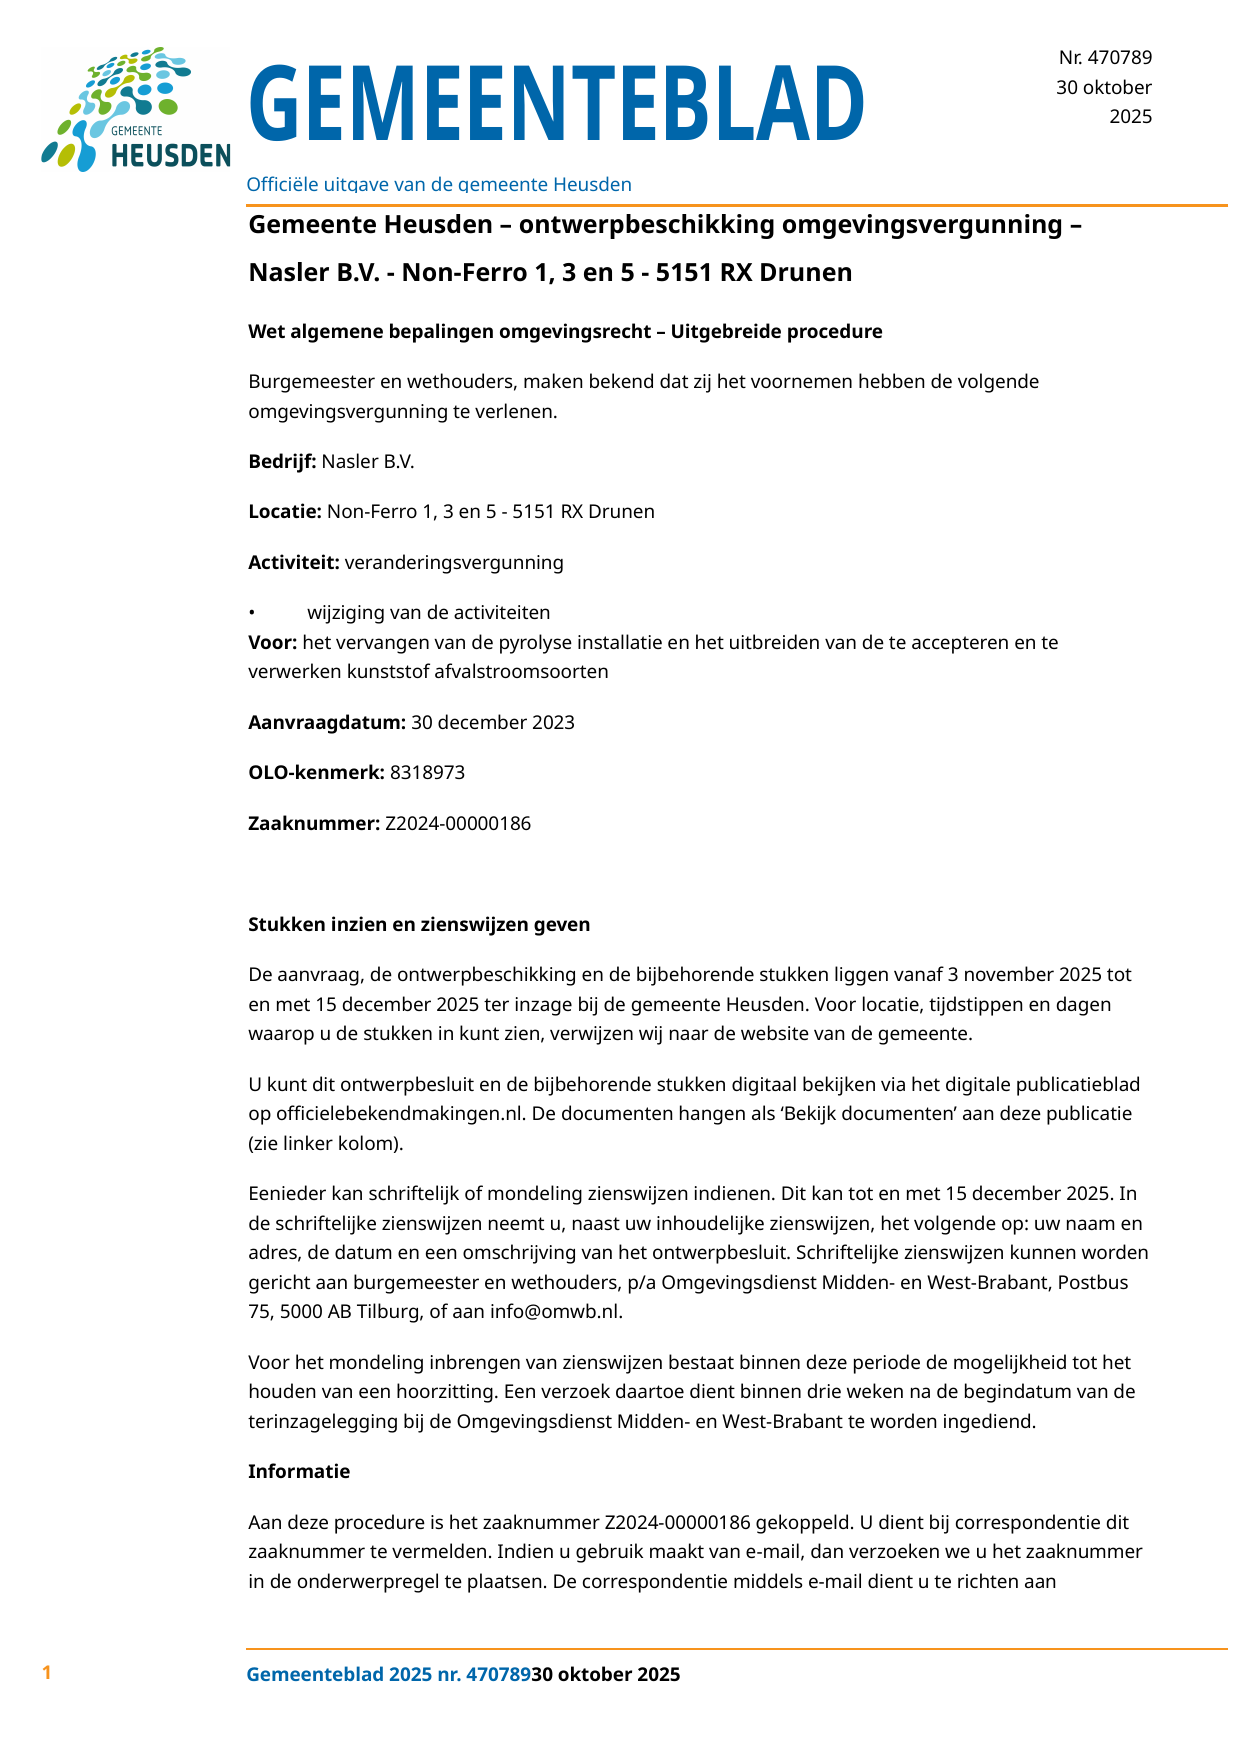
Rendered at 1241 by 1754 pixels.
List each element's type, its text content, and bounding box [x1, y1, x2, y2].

text Aan deze procedure is het zaaknummer Z2024-00000186 gekoppeld. U dient bij correspondentie dit zaaknummer te vermelden. Indien u gebruik maakt van e-mail, dan verzoeken we u het zaaknummer in de onderwerpregel te plaatsen. De correspondentie middels e-mail dient u te richten aan [248, 1509, 1152, 1594]
text Wet algemene bepalingen omgevingsrecht – Uitgebreide procedure [248, 318, 1152, 344]
text Aanvraagdatum: 30 december 2023 [248, 709, 1152, 735]
text Stukken inzien en zienswijzen geven [248, 911, 1152, 937]
picture [41, 47, 231, 172]
text OLO-kenmerk: 8318973 [248, 759, 1152, 785]
text Activiteit: veranderingsvergunning [248, 549, 1152, 575]
text Voor: het vervangen van de pyrolyse installatie en het uitbreiden van de te accepteren en te verwerken kunststof afvalstroomsoorten [248, 629, 1152, 684]
text Voor het mondeling inbrengen van zienswijzen bestaat binnen deze periode de mogelijkheid tot het houden van een hoorzitting. Een verzoek daartoe dient binnen drie weken na de begindatum van de terinzagelegging bij de Omgevingsdienst Midden- en West-Brabant te worden ingediend. [248, 1349, 1152, 1434]
text Eenieder kan schriftelijk of mondeling zienswijzen indienen. Dit kan tot en met 15 december 2025. In de schriftelijke zienswijzen neemt u, naast uw inhoudelijke zienswijzen, het volgende op: uw naam en adres, de datum en een omschrijving van het ontwerpbesluit. Schriftelijke zienswijzen kunnen worden gericht aan burgemeester en wethouders, p/a Omgevingsdienst Midden- en West-Brabant, Postbus 75, 5000 AB Tilburg, of aan info@omwb.nl. [248, 1180, 1152, 1324]
text De aanvraag, de ontwerpbeschikking en de bijbehorende stukken liggen vanaf 3 november 2025 tot en met 15 december 2025 ter inzage bij de gemeente Heusden. Voor locatie, tijdstippen en dagen waarop u de stukken in kunt zien, verwijzen wij naar de website van de gemeente. [248, 961, 1152, 1046]
text Gemeente Heusden – ontwerpbeschikking omgevingsvergunning – Nasler B.V. - Non-Ferro 1, 3 en 5 - 5151 RX Drunen [248, 207, 1152, 288]
text Locatie: Non-Ferro 1, 3 en 5 - 5151 RX Drunen [248, 499, 1152, 524]
list wijziging van de activiteiten [248, 599, 1152, 625]
text Burgemeester en wethouders, maken bekend dat zij het voornemen hebben de volgende omgevingsvergunning te verlenen. [248, 368, 1152, 424]
text Informatie [248, 1459, 1152, 1484]
text Bedrijf: Nasler B.V. [248, 448, 1152, 474]
text Zaaknummer: Z2024-00000186 [248, 810, 1152, 836]
text U kunt dit ontwerpbesluit en de bijbehorende stukken digitaal bekijken via het digitale publicatieblad op officielebekendmakingen.nl. De documenten hangen als ‘Bekijk documenten’ aan deze publicatie (zie linker kolom). [248, 1071, 1152, 1156]
